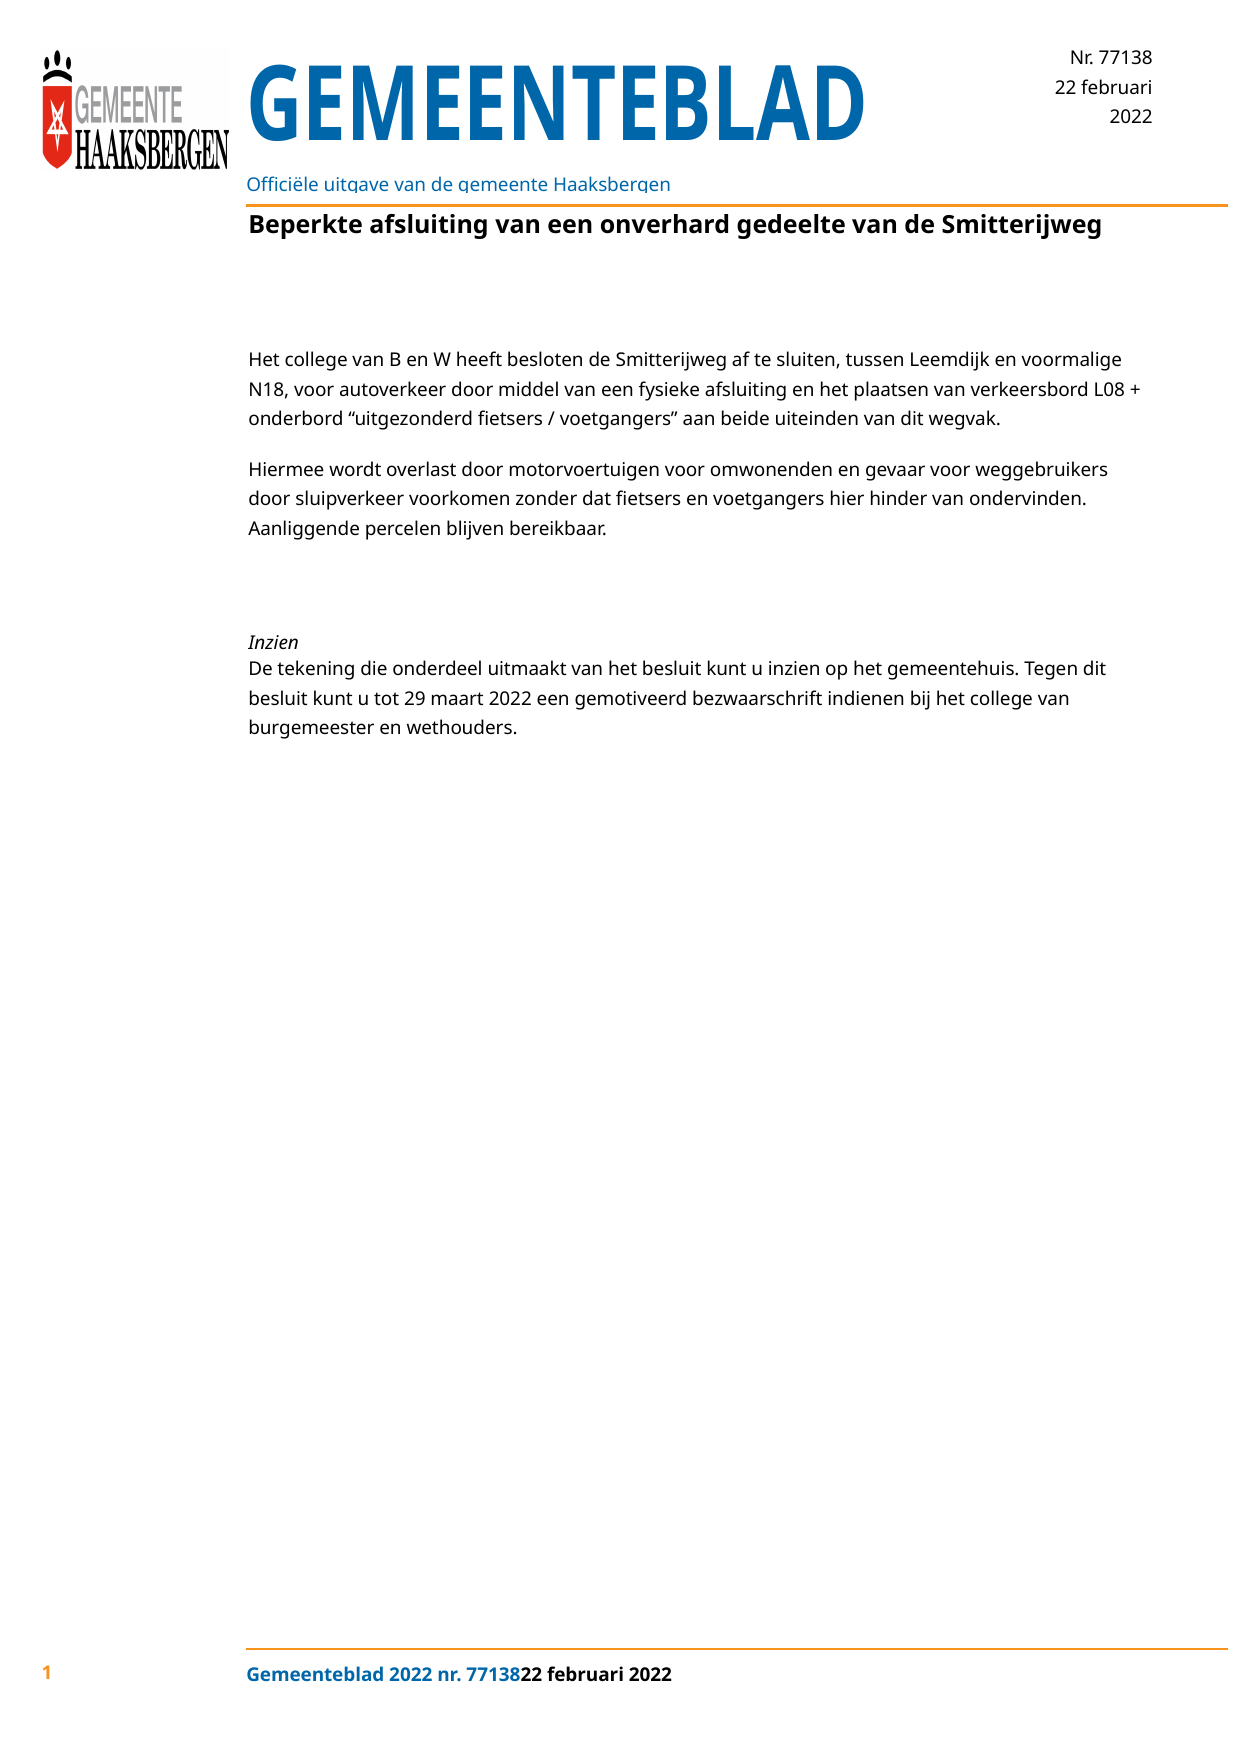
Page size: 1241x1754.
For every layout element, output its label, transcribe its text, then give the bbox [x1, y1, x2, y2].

picture [41, 47, 231, 172]
text Inzien [248, 629, 1152, 655]
text Beperkte afsluiting van een onverhard gedeelte van de Smitterijweg [248, 207, 1152, 241]
text Het college van B en W heeft besloten de Smitterijweg af te sluiten, tussen Leemdijk en voormalige N18, voor autoverkeer door middel van een fysieke afsluiting en het plaatsen van verkeersbord L08 + onderbord “uitgezonderd fietsers / voetgangers” aan beide uiteinden van dit wegvak. [248, 346, 1152, 431]
text De tekening die onderdeel uitmaakt van het besluit kunt u inzien op het gemeentehuis. Tegen dit besluit kunt u tot 29 maart 2022 een gemotiveerd bezwaarschrift indienen bij het college van burgemeester en wethouders. [248, 655, 1152, 740]
text Hiermee wordt overlast door motorvoertuigen voor omwonenden en gevaar voor weggebruikers door sluipverkeer voorkomen zonder dat fietsers en voetgangers hier hinder van ondervinden. Aanliggende percelen blijven bereikbaar. [248, 456, 1152, 541]
